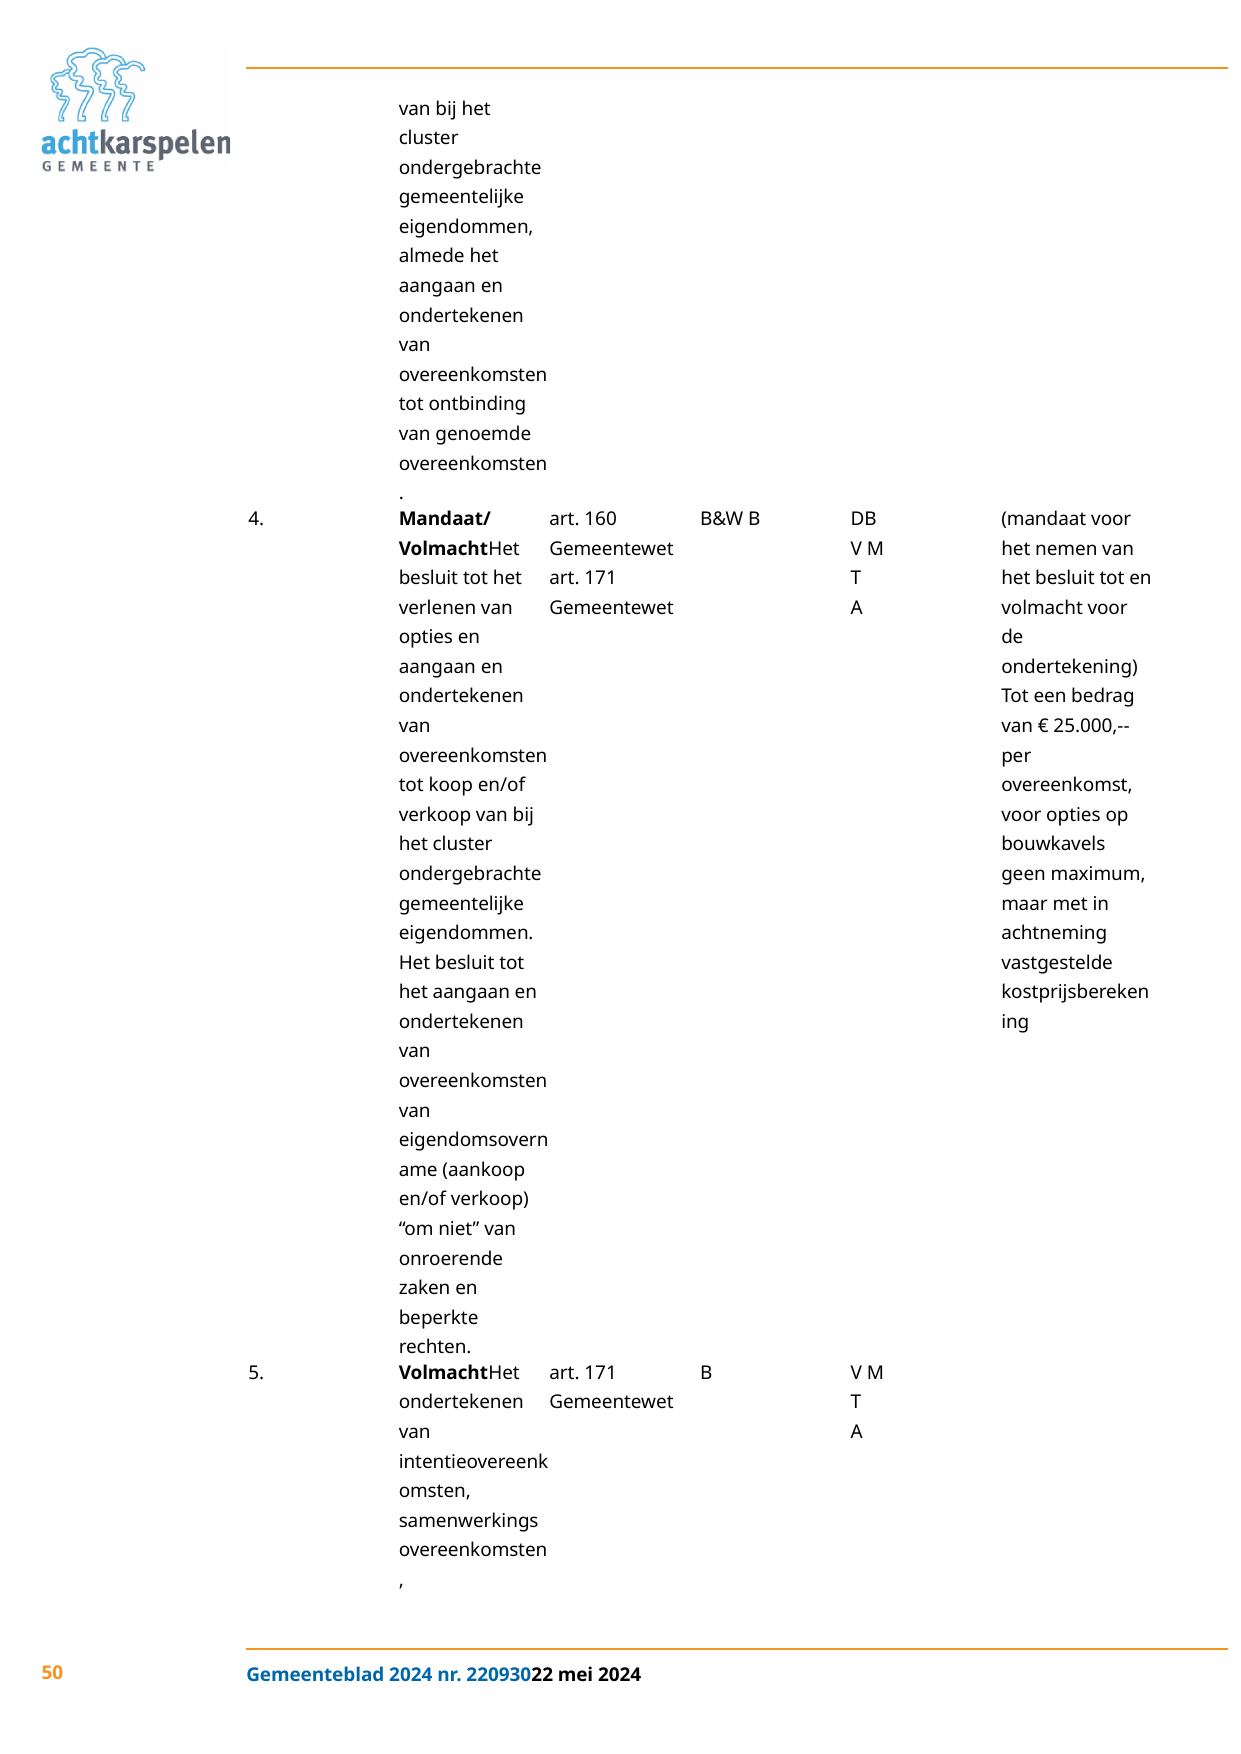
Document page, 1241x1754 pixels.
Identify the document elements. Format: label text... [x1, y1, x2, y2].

table_cell (mandaat voor het nemen van het besluit tot en volmacht voor de ondertekening) Tot een bedrag van € 25.000,-- per overeenkomst, voor opties op bouwkavels geen maximum, maar met in achtneming vastgestelde kostprijsberekening [1001, 505, 1152, 1359]
table_cell [1001, 1359, 1152, 1592]
table_cell [850, 95, 1001, 505]
table_cell art. 171 Gemeentewet [549, 1359, 700, 1592]
table_cell Mandaat/VolmachtHet besluit tot het verlenen van opties en aangaan en ondertekenen van overeenkomsten tot koop en/of verkoop van bij het cluster ondergebrachte gemeentelijke eigendommen. Het besluit tot het aangaan en ondertekenen van overeenkomsten van eigendomsovername (aankoop en/of verkoop) “om niet” van onroerende zaken en beperkte rechten. [399, 505, 549, 1359]
table_cell [248, 95, 398, 505]
table_cell DB V M T A [850, 505, 1001, 1359]
table_cell van bij het cluster ondergebrachte gemeentelijke eigendommen, almede het aangaan en ondertekenen van overeenkomsten tot ontbinding van genoemde overeenkomsten. [399, 95, 549, 505]
table_cell 4. [248, 505, 398, 1359]
table_cell VolmachtHet ondertekenen van intentieovereenkomsten, samenwerkingsovereenkomsten, [399, 1359, 549, 1592]
table_cell art. 160 Gemeentewet art. 171 Gemeentewet [549, 505, 700, 1359]
table_cell [549, 95, 700, 505]
table_cell B [700, 1359, 850, 1592]
table_cell V M T A [850, 1359, 1001, 1592]
table_cell [1001, 95, 1152, 505]
picture [41, 47, 231, 172]
table_cell 5. [248, 1359, 398, 1592]
table_cell B&W B [700, 505, 850, 1359]
table_cell [700, 95, 850, 505]
